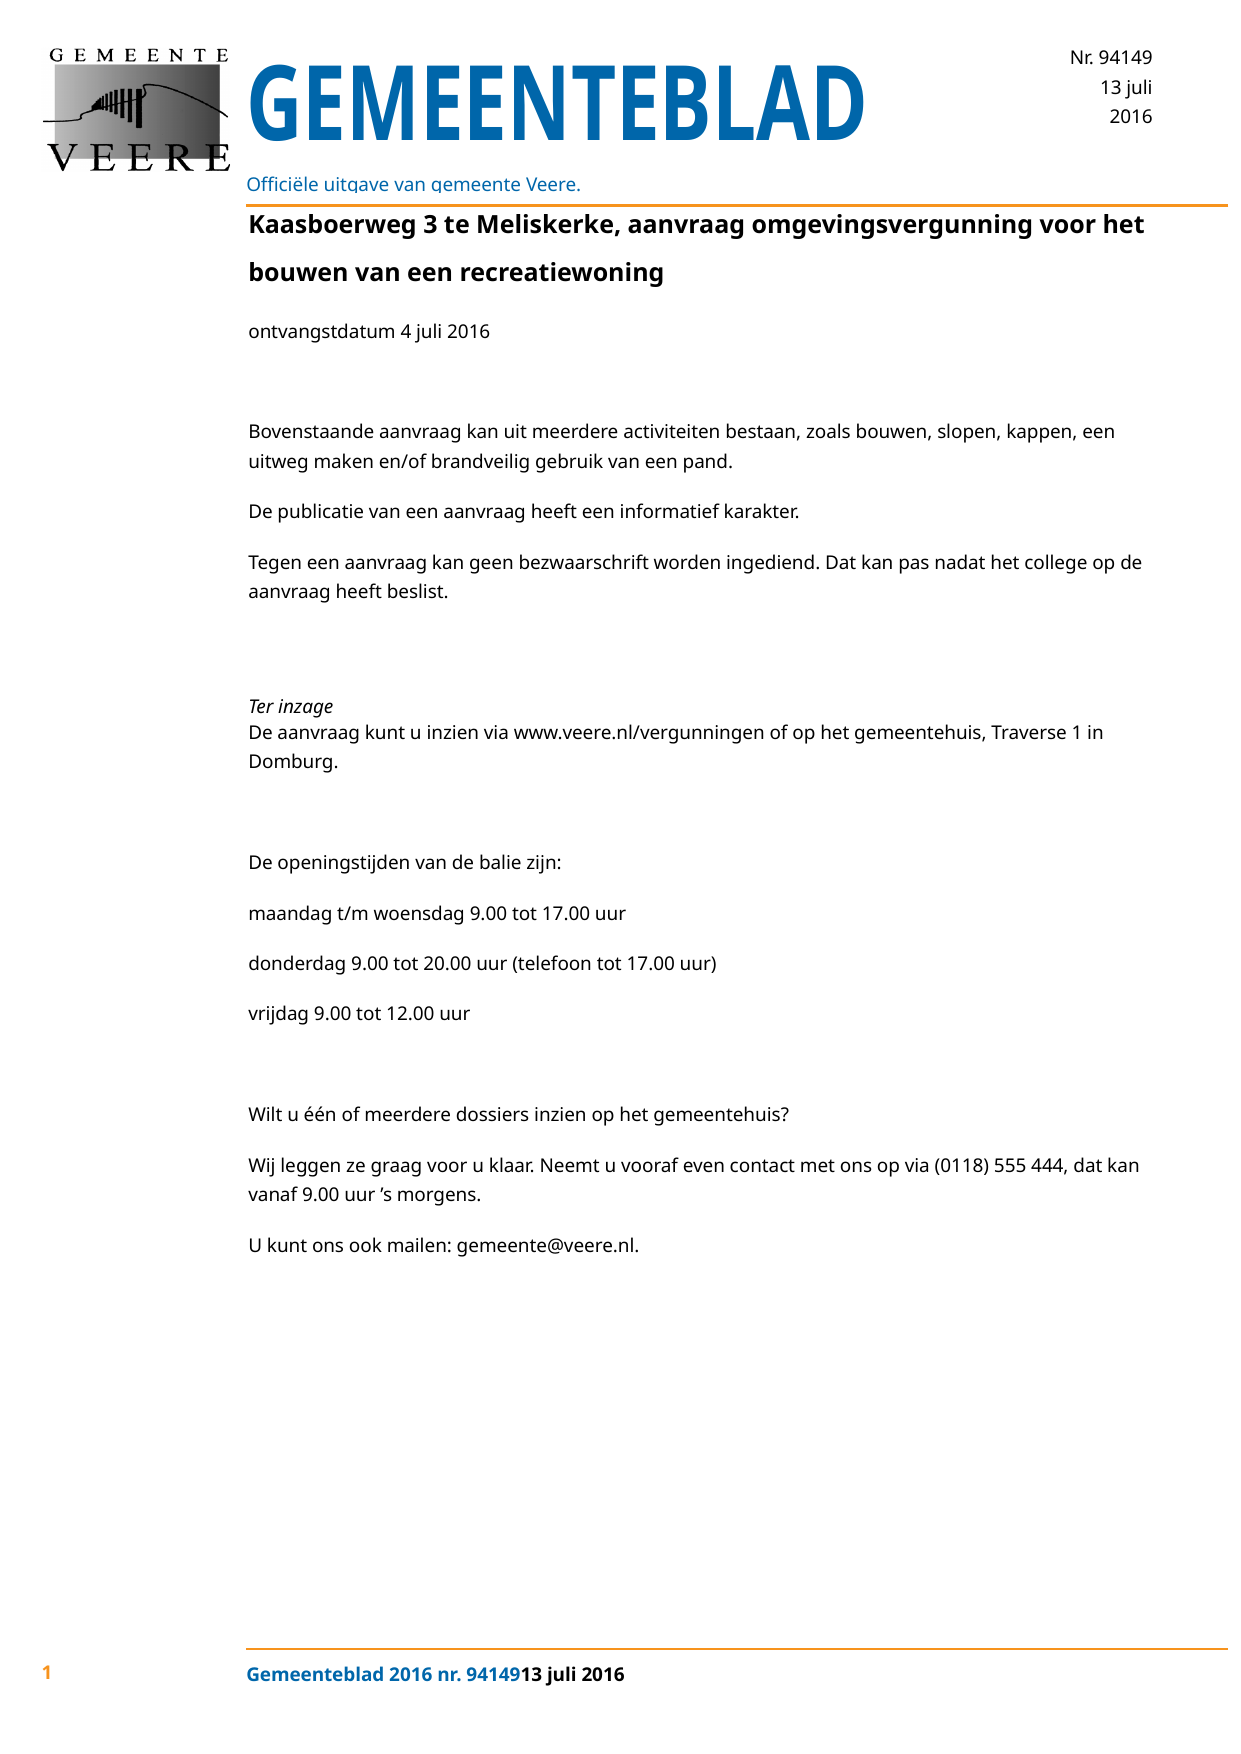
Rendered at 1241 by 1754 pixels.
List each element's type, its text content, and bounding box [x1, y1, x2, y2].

text Wilt u één of meerdere dossiers inzien op het gemeentehuis? [248, 1101, 1152, 1127]
text De openingstijden van de balie zijn: [248, 849, 1152, 875]
text donderdag 9.00 tot 20.00 uur (telefoon tot 17.00 uur) [248, 950, 1152, 976]
text De aanvraag kunt u inzien via www.veere.nl/vergunningen of op het gemeentehuis, Traverse 1 in Domburg. [248, 719, 1152, 774]
text Tegen een aanvraag kan geen bezwaarschrift worden ingediend. Dat kan pas nadat het college op de aanvraag heeft beslist. [248, 549, 1152, 604]
text Wij leggen ze graag voor u klaar. Neemt u vooraf even contact met ons op via (0118) 555 444, dat kan vanaf 9.00 uur ’s morgens. [248, 1152, 1152, 1207]
text ontvangstdatum 4 juli 2016 [248, 318, 1152, 344]
text Bovenstaande aanvraag kan uit meerdere activiteiten bestaan, zoals bouwen, slopen, kappen, een uitweg maken en/of brandveilig gebruik van een pand. [248, 419, 1152, 474]
text vrijdag 9.00 tot 12.00 uur [248, 1001, 1152, 1026]
text Kaasboerweg 3 te Meliskerke, aanvraag omgevingsvergunning voor het bouwen van een recreatiewoning [248, 207, 1152, 288]
picture [41, 47, 231, 172]
text De publicatie van een aanvraag heeft een informatief karakter. [248, 499, 1152, 524]
text Ter inzage [248, 693, 1152, 719]
text U kunt ons ook mailen: gemeente@veere.nl. [248, 1232, 1152, 1257]
text maandag t/m woensdag 9.00 tot 17.00 uur [248, 900, 1152, 925]
